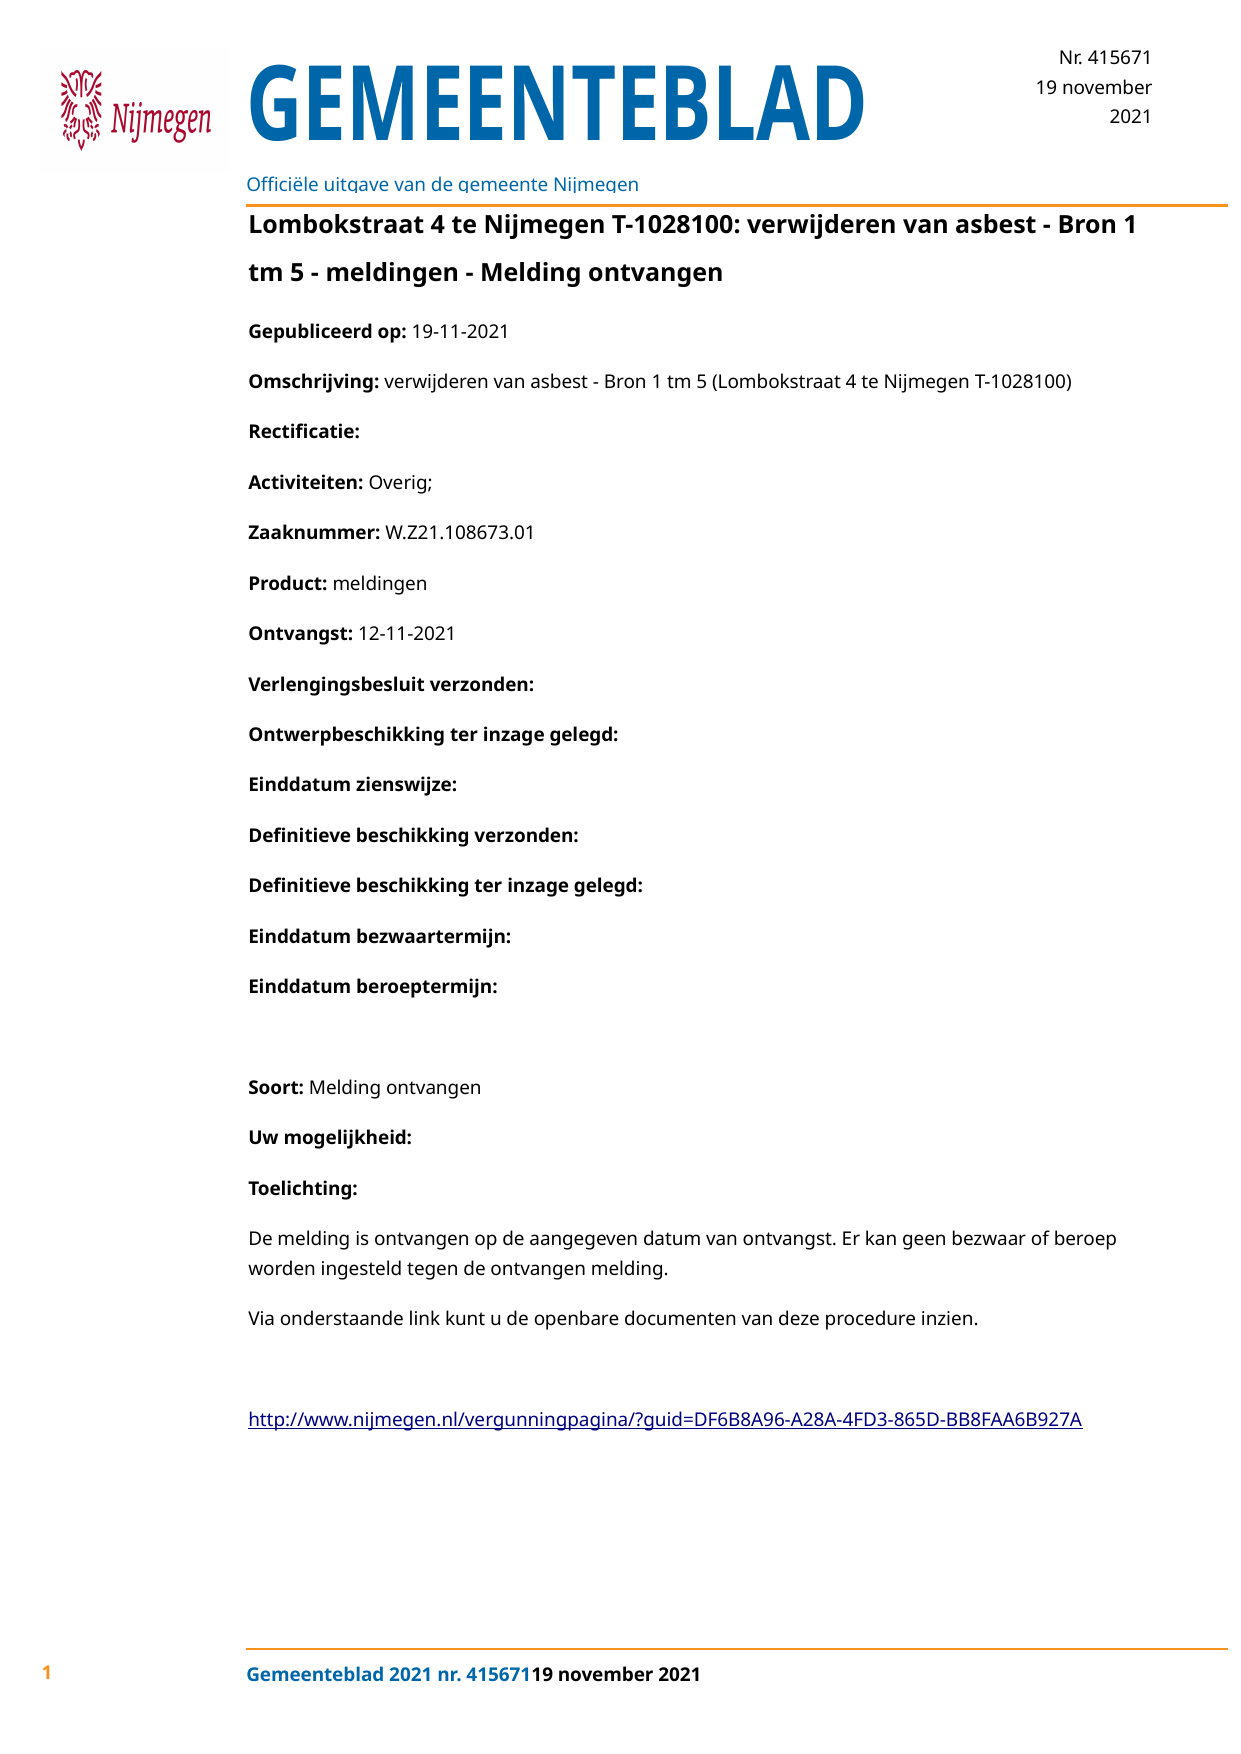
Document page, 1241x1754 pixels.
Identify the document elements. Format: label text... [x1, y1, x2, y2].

text Product: meldingen [248, 570, 1152, 596]
text Einddatum beroeptermijn: [248, 973, 1152, 999]
text Einddatum bezwaartermijn: [248, 923, 1152, 949]
text Zaaknummer: W.Z21.108673.01 [248, 519, 1152, 545]
text Uw mogelijkheid: [248, 1124, 1152, 1150]
text Einddatum zienswijze: [248, 772, 1152, 797]
picture [41, 47, 231, 172]
text Definitieve beschikking ter inzage gelegd: [248, 872, 1152, 898]
text Verlengingsbesluit verzonden: [248, 671, 1152, 697]
text Activiteiten: Overig; [248, 469, 1152, 495]
text Definitieve beschikking verzonden: [248, 822, 1152, 848]
text De melding is ontvangen op de aangegeven datum van ontvangst. Er kan geen bezwaar of beroep worden ingesteld tegen de ontvangen melding. [248, 1225, 1152, 1281]
text http://www.nijmegen.nl/vergunningpagina/?guid=DF6B8A96-A28A-4FD3-865D-BB8FAA6B927A [248, 1406, 1152, 1432]
text Gepubliceerd op: 19-11-2021 [248, 318, 1152, 344]
text Ontwerpbeschikking ter inzage gelegd: [248, 721, 1152, 747]
text Lombokstraat 4 te Nijmegen T-1028100: verwijderen van asbest - Bron 1 tm 5 - meldingen - Melding ontvangen [248, 207, 1152, 288]
text Via onderstaande link kunt u de openbare documenten van deze procedure inzien. [248, 1305, 1152, 1331]
text Toelichting: [248, 1175, 1152, 1201]
text Soort: Melding ontvangen [248, 1074, 1152, 1100]
text Ontvangst: 12-11-2021 [248, 620, 1152, 646]
text Omschrijving: verwijderen van asbest - Bron 1 tm 5 (Lombokstraat 4 te Nijmegen T-1028100) [248, 368, 1152, 394]
text Rectificatie: [248, 419, 1152, 444]
